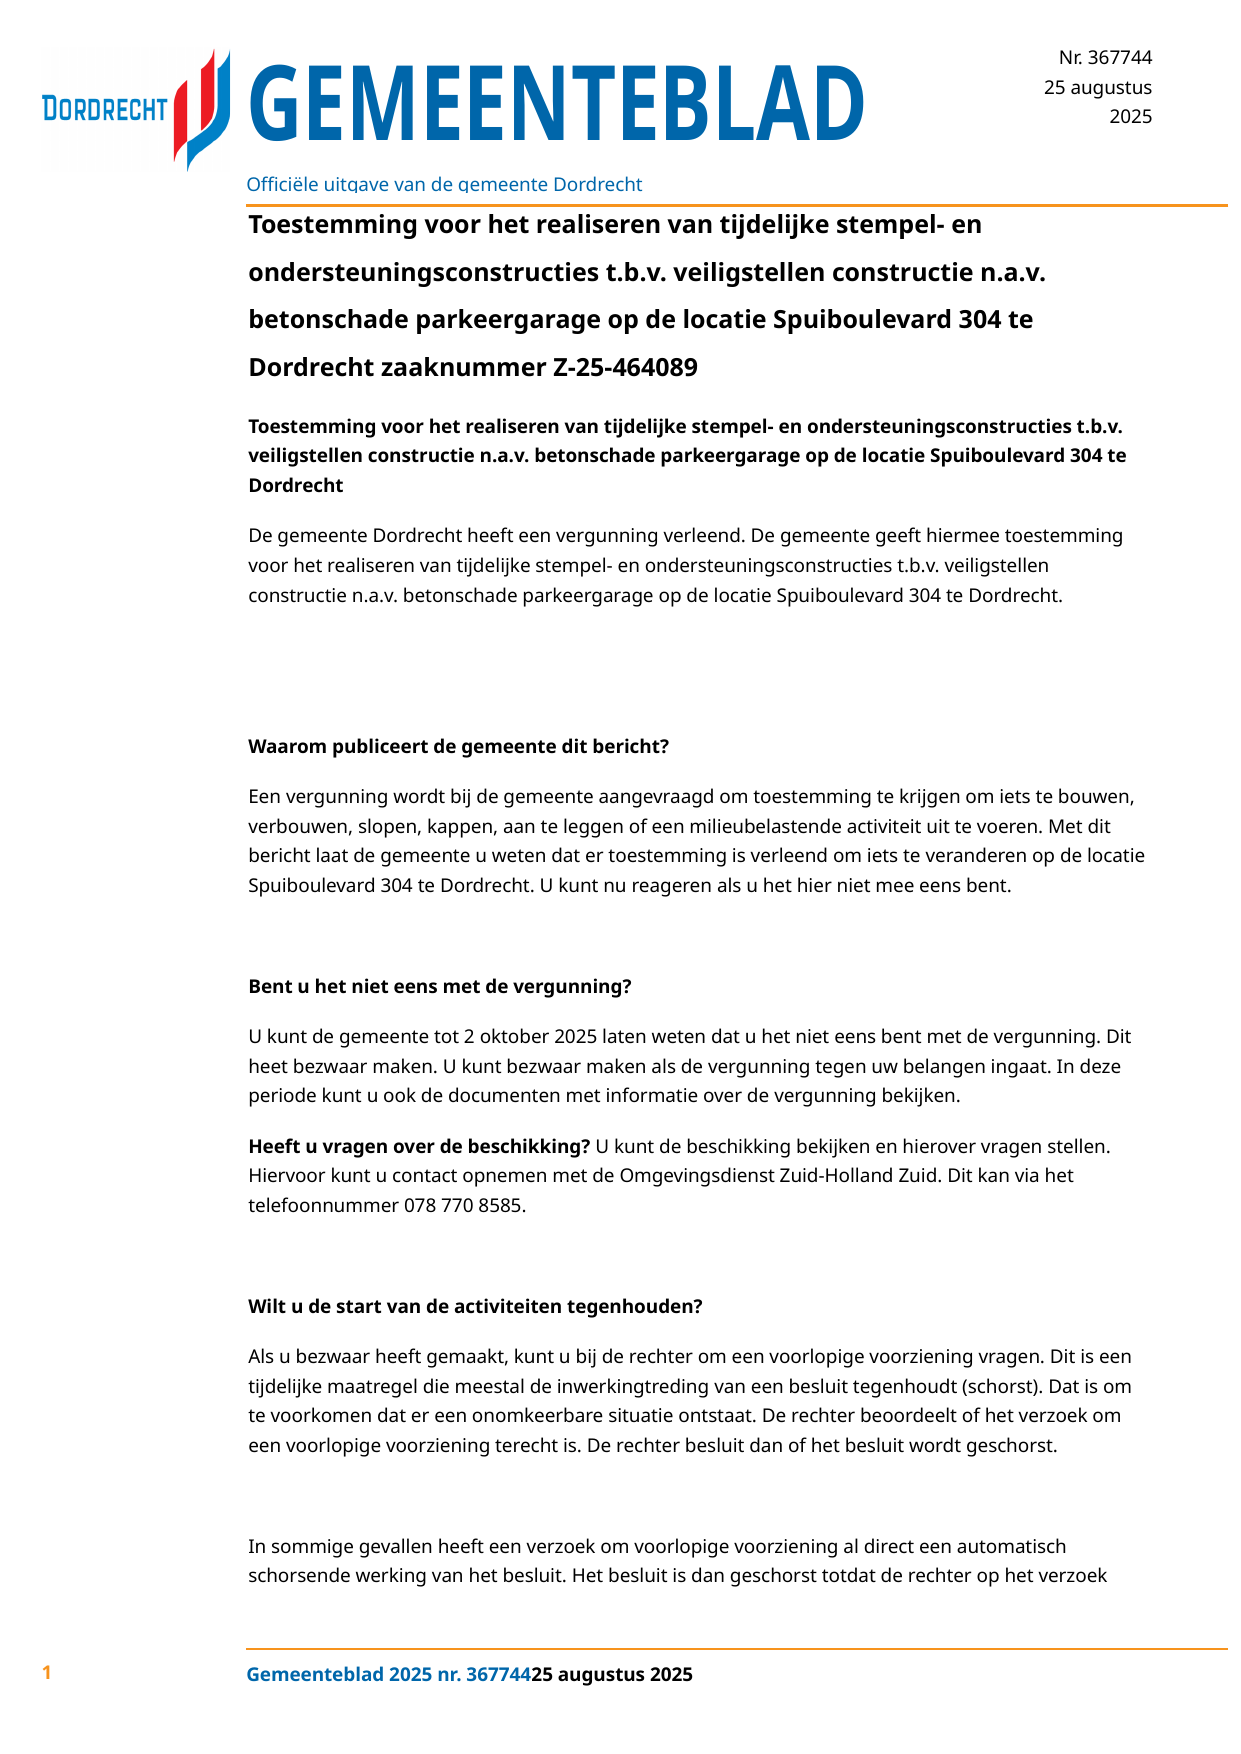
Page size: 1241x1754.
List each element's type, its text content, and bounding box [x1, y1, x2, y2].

text De gemeente Dordrecht heeft een vergunning verleend. De gemeente geeft hiermee toestemming voor het realiseren van tijdelijke stempel- en ondersteuningsconstructies t.b.v. veiligstellen constructie n.a.v. betonschade parkeergarage op de locatie Spuiboulevard 304 te Dordrecht. [248, 523, 1152, 608]
text In sommige gevallen heeft een verzoek om voorlopige voorziening al direct een automatisch schorsende werking van het besluit. Het besluit is dan geschorst totdat de rechter op het verzoek [248, 1533, 1152, 1588]
text Bent u het niet eens met de vergunning? [248, 973, 1152, 999]
text Heeft u vragen over de beschikking? U kunt de beschikking bekijken en hierover vragen stellen. Hiervoor kunt u contact opnemen met de Omgevingsdienst Zuid-Holland Zuid. Dit kan via het telefoonnummer 078 770 8585. [248, 1133, 1152, 1218]
text Toestemming voor het realiseren van tijdelijke stempel- en ondersteuningsconstructies t.b.v. veiligstellen constructie n.a.v. betonschade parkeergarage op de locatie Spuiboulevard 304 te Dordrecht zaaknummer Z-25-464089 [248, 207, 1152, 384]
text U kunt de gemeente tot 2 oktober 2025 laten weten dat u het niet eens bent met de vergunning. Dit heet bezwaar maken. U kunt bezwaar maken als de vergunning tegen uw belangen ingaat. In deze periode kunt u ook de documenten met informatie over de vergunning bekijken. [248, 1023, 1152, 1108]
text Wilt u de start van de activiteiten tegenhouden? [248, 1293, 1152, 1319]
text Een vergunning wordt bij de gemeente aangevraagd om toestemming te krijgen om iets te bouwen, verbouwen, slopen, kappen, aan te leggen of een milieubelastende activiteit uit te voeren. Met dit bericht laat de gemeente u weten dat er toestemming is verleend om iets te veranderen op de locatie Spuiboulevard 304 te Dordrecht. U kunt nu reageren als u het hier niet mee eens bent. [248, 783, 1152, 898]
text Waarom publiceert de gemeente dit bericht? [248, 733, 1152, 759]
text Als u bezwaar heeft gemaakt, kunt u bij de rechter om een voorlopige voorziening vragen. Dit is een tijdelijke maatregel die meestal de inwerkingtreding van een besluit tegenhoudt (schorst). Dat is om te voorkomen dat er een onomkeerbare situatie ontstaat. De rechter beoordeelt of het verzoek om een voorlopige voorziening terecht is. De rechter besluit dan of het besluit wordt geschorst. [248, 1343, 1152, 1458]
picture [41, 47, 231, 172]
text Toestemming voor het realiseren van tijdelijke stempel- en ondersteuningsconstructies t.b.v. veiligstellen constructie n.a.v. betonschade parkeergarage op de locatie Spuiboulevard 304 te Dordrecht [248, 413, 1152, 498]
